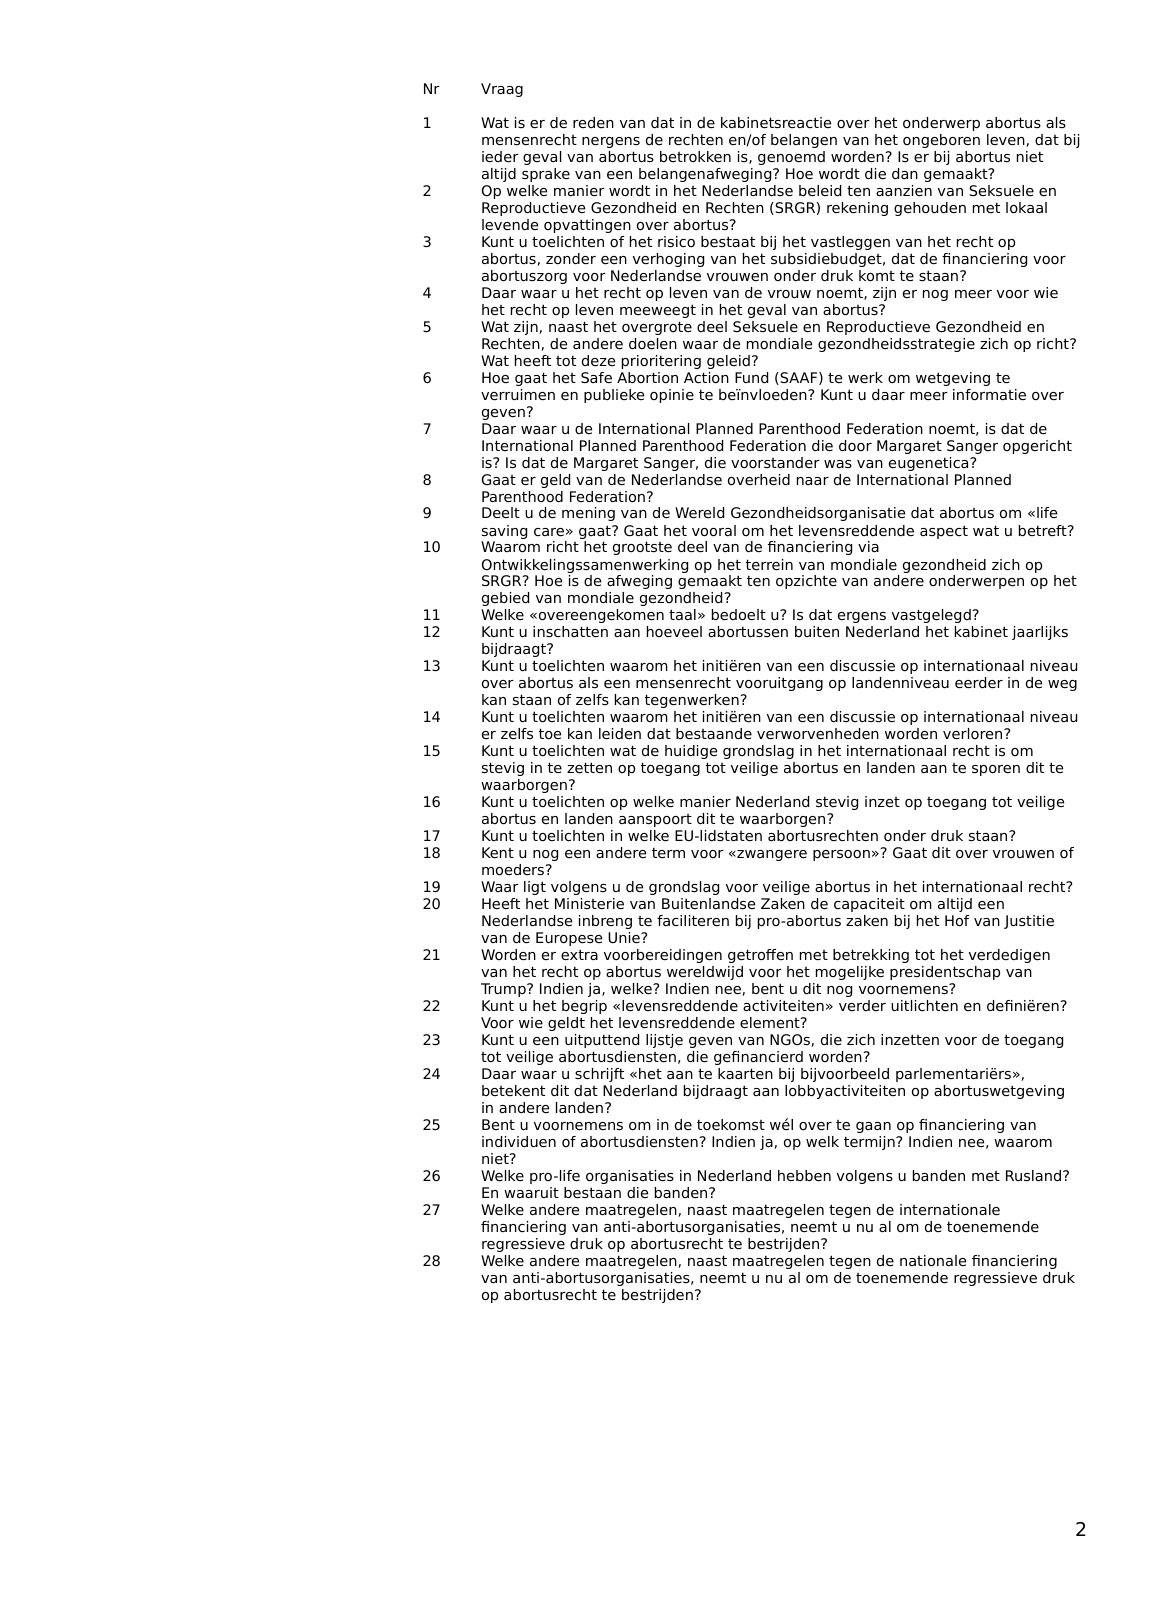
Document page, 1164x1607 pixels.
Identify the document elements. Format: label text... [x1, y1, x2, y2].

table_cell 14 [422, 709, 475, 743]
table_cell Welke «overeengekomen taal» bedoelt u? Is dat ergens vastgelegd? [475, 607, 1087, 624]
table_cell Kunt u toelichten op welke manier Nederland stevig inzet op toegang tot veilige abortus en landen aanspoort dit te waarborgen? [475, 794, 1087, 828]
table_cell 21 [422, 947, 475, 998]
table_cell Kunt u toelichten waarom het initiëren van een discussie op internationaal niveau er zelfs toe kan leiden dat bestaande verworvenheden worden verloren? [475, 709, 1087, 743]
table_cell Gaat er geld van de Nederlandse overheid naar de International Planned Parenthood Federation? [475, 471, 1087, 505]
table_cell 24 [422, 1066, 475, 1117]
table_cell 12 [422, 624, 475, 658]
table_cell Welke pro-life organisaties in Nederland hebben volgens u banden met Rusland? En waaruit bestaan die banden? [475, 1168, 1087, 1202]
table_cell Welke andere maatregelen, naast maatregelen tegen de internationale financiering van anti-abortusorganisaties, neemt u nu al om de toenemende regressieve druk op abortusrecht te bestrijden? [475, 1202, 1087, 1252]
table_cell 7 [422, 421, 475, 471]
table_cell Welke andere maatregelen, naast maatregelen tegen de nationale financiering van anti-abortusorganisaties, neemt u nu al om de toenemende regressieve druk op abortusrecht te bestrijden? [475, 1253, 1087, 1303]
table_cell 4 [422, 285, 475, 319]
table_cell 8 [422, 471, 475, 505]
table_cell Kunt u een uitputtend lijstje geven van NGOs, die zich inzetten voor de toegang tot veilige abortusdiensten, die gefinancierd worden? [475, 1032, 1087, 1066]
table_cell Kunt u toelichten of het risico bestaat bij het vastleggen van het recht op abortus, zonder een verhoging van het subsidiebudget, dat de financiering voor abortuszorg voor Nederlandse vrouwen onder druk komt te staan? [475, 234, 1087, 285]
table_cell 9 [422, 505, 475, 539]
table_cell Deelt u de mening van de Wereld Gezondheidsorganisatie dat abortus om «life saving care» gaat? Gaat het vooral om het levensreddende aspect wat u betreft? [475, 505, 1087, 539]
table_cell 27 [422, 1202, 475, 1252]
table_cell 25 [422, 1117, 475, 1168]
table_cell Kunt u het begrip «levensreddende activiteiten» verder uitlichten en definiëren? Voor wie geldt het levensreddende element? [475, 998, 1087, 1032]
table_cell Waarom richt het grootste deel van de financiering via Ontwikkelingssamenwerking op het terrein van mondiale gezondheid zich op SRGR? Hoe is de afweging gemaakt ten opzichte van andere onderwerpen op het gebied van mondiale gezondheid? [475, 539, 1087, 607]
table_cell 10 [422, 539, 475, 607]
table_cell 17 [422, 828, 475, 845]
table_cell Op welke manier wordt in het Nederlandse beleid ten aanzien van Seksuele en Reproductieve Gezondheid en Rechten (SRGR) rekening gehouden met lokaal levende opvattingen over abortus? [475, 183, 1087, 234]
table_cell 23 [422, 1032, 475, 1066]
table_cell Wat zijn, naast het overgrote deel Seksuele en Reproductieve Gezondheid en Rechten, de andere doelen waar de mondiale gezondheidsstrategie zich op richt? Wat heeft tot deze prioritering geleid? [475, 319, 1087, 369]
table_cell Waar ligt volgens u de grondslag voor veilige abortus in het internationaal recht? [475, 879, 1087, 896]
table_cell 19 [422, 879, 475, 896]
table_cell 1 [422, 115, 475, 183]
table_cell Bent u voornemens om in de toekomst wél over te gaan op financiering van individuen of abortusdiensten? Indien ja, op welk termijn? Indien nee, waarom niet? [475, 1117, 1087, 1168]
table_cell Heeft het Ministerie van Buitenlandse Zaken de capaciteit om altijd een Nederlandse inbreng te faciliteren bij pro-abortus zaken bij het Hof van Justitie van de Europese Unie? [475, 896, 1087, 947]
table_cell 2 [422, 183, 475, 234]
table_cell Wat is er de reden van dat in de kabinetsreactie over het onderwerp abortus als mensenrecht nergens de rechten en/of belangen van het ongeboren leven, dat bij ieder geval van abortus betrokken is, genoemd worden? Is er bij abortus niet altijd sprake van een belangenafweging? Hoe wordt die dan gemaakt? [475, 115, 1087, 183]
table_cell 28 [422, 1253, 475, 1303]
table_cell Kunt u inschatten aan hoeveel abortussen buiten Nederland het kabinet jaarlijks bijdraagt? [475, 624, 1087, 658]
table_header Nr [422, 81, 475, 98]
table_cell Worden er extra voorbereidingen getroffen met betrekking tot het verdedigen van het recht op abortus wereldwijd voor het mogelijke presidentschap van Trump? Indien ja, welke? Indien nee, bent u dit nog voornemens? [475, 947, 1087, 998]
table_cell Kunt u toelichten in welke EU-lidstaten abortusrechten onder druk staan? [475, 828, 1087, 845]
table_cell 6 [422, 370, 475, 421]
table_cell 22 [422, 998, 475, 1032]
table_cell Daar waar u het recht op leven van de vrouw noemt, zijn er nog meer voor wie het recht op leven meeweegt in het geval van abortus? [475, 285, 1087, 319]
table_cell 15 [422, 743, 475, 794]
table_cell Daar waar u de International Planned Parenthood Federation noemt, is dat de International Planned Parenthood Federation die door Margaret Sanger opgericht is? Is dat de Margaret Sanger, die voorstander was van eugenetica? [475, 421, 1087, 471]
table_cell Daar waar u schrijft «het aan te kaarten bij bijvoorbeeld parlementariërs», betekent dit dat Nederland bijdraagt aan lobbyactiviteiten op abortuswetgeving in andere landen? [475, 1066, 1087, 1117]
table_header Vraag [475, 81, 1087, 98]
table_cell [422, 98, 475, 115]
table_cell 13 [422, 658, 475, 709]
table_cell Kunt u toelichten wat de huidige grondslag in het internationaal recht is om stevig in te zetten op toegang tot veilige abortus en landen aan te sporen dit te waarborgen? [475, 743, 1087, 794]
table_cell Kunt u toelichten waarom het initiëren van een discussie op internationaal niveau over abortus als een mensenrecht vooruitgang op landenniveau eerder in de weg kan staan of zelfs kan tegenwerken? [475, 658, 1087, 709]
table_cell 5 [422, 319, 475, 369]
table_cell 20 [422, 896, 475, 947]
table_cell 16 [422, 794, 475, 828]
table_cell 18 [422, 845, 475, 879]
table_cell [475, 98, 1087, 115]
table_cell 3 [422, 234, 475, 285]
table_cell Kent u nog een andere term voor «zwangere persoon»? Gaat dit over vrouwen of moeders? [475, 845, 1087, 879]
table_cell 26 [422, 1168, 475, 1202]
table_cell 11 [422, 607, 475, 624]
table_cell Hoe gaat het Safe Abortion Action Fund (SAAF) te werk om wetgeving te verruimen en publieke opinie te beïnvloeden? Kunt u daar meer informatie over geven? [475, 370, 1087, 421]
